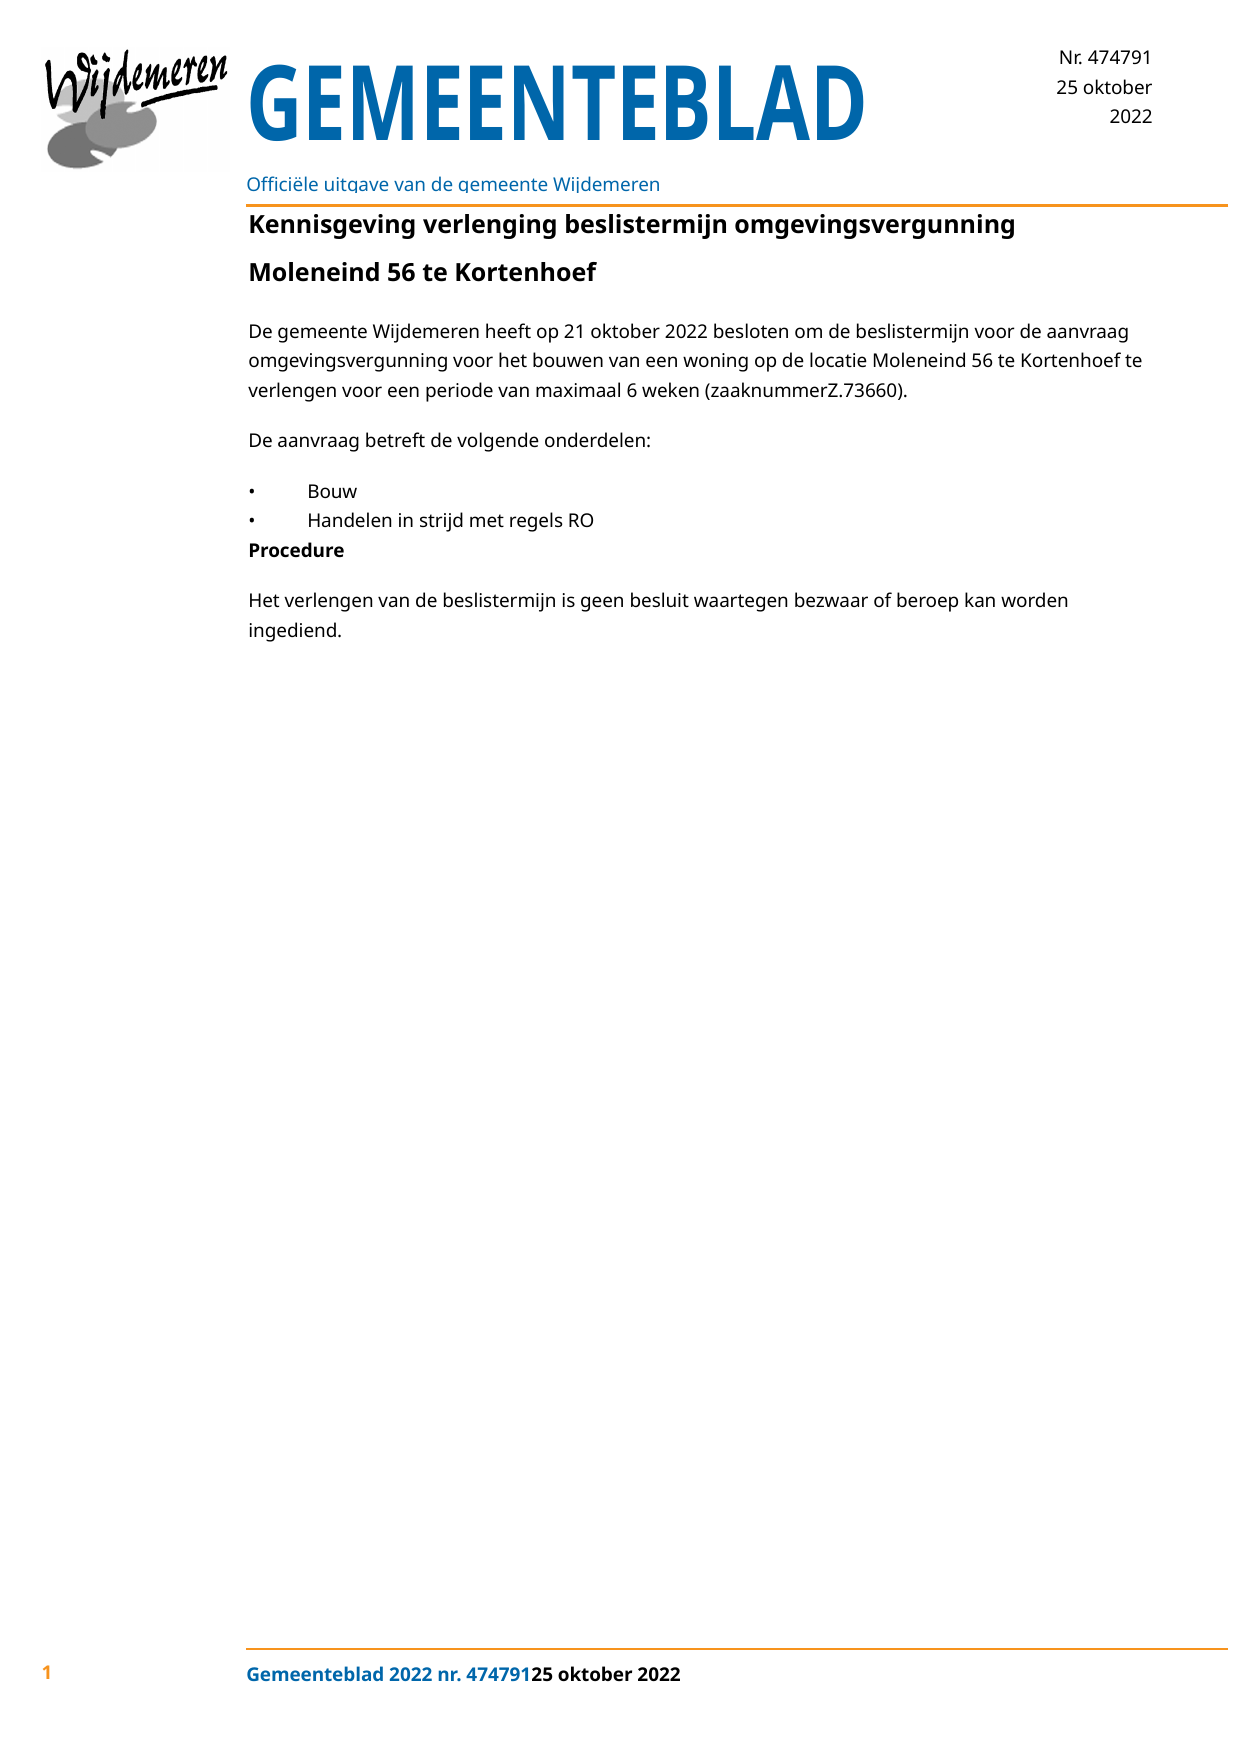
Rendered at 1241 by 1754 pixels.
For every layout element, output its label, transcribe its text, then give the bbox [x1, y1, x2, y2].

text De gemeente Wijdemeren heeft op 21 oktober 2022 besloten om de beslistermijn voor de aanvraag omgevingsvergunning voor het bouwen van een woning op de locatie Moleneind 56 te Kortenhoef te verlengen voor een periode van maximaal 6 weken (zaaknummerZ.73660). [248, 318, 1152, 403]
picture [41, 47, 231, 172]
text Kennisgeving verlenging beslistermijn omgevingsvergunning Moleneind 56 te Kortenhoef [248, 207, 1152, 288]
list Handelen in strijd met regels RO [248, 507, 1152, 533]
text Procedure [248, 537, 1152, 563]
text Het verlengen van de beslistermijn is geen besluit waartegen bezwaar of beroep kan worden ingediend. [248, 587, 1152, 643]
text De aanvraag betreft de volgende onderdelen: [248, 427, 1152, 453]
list Bouw [248, 478, 1152, 504]
